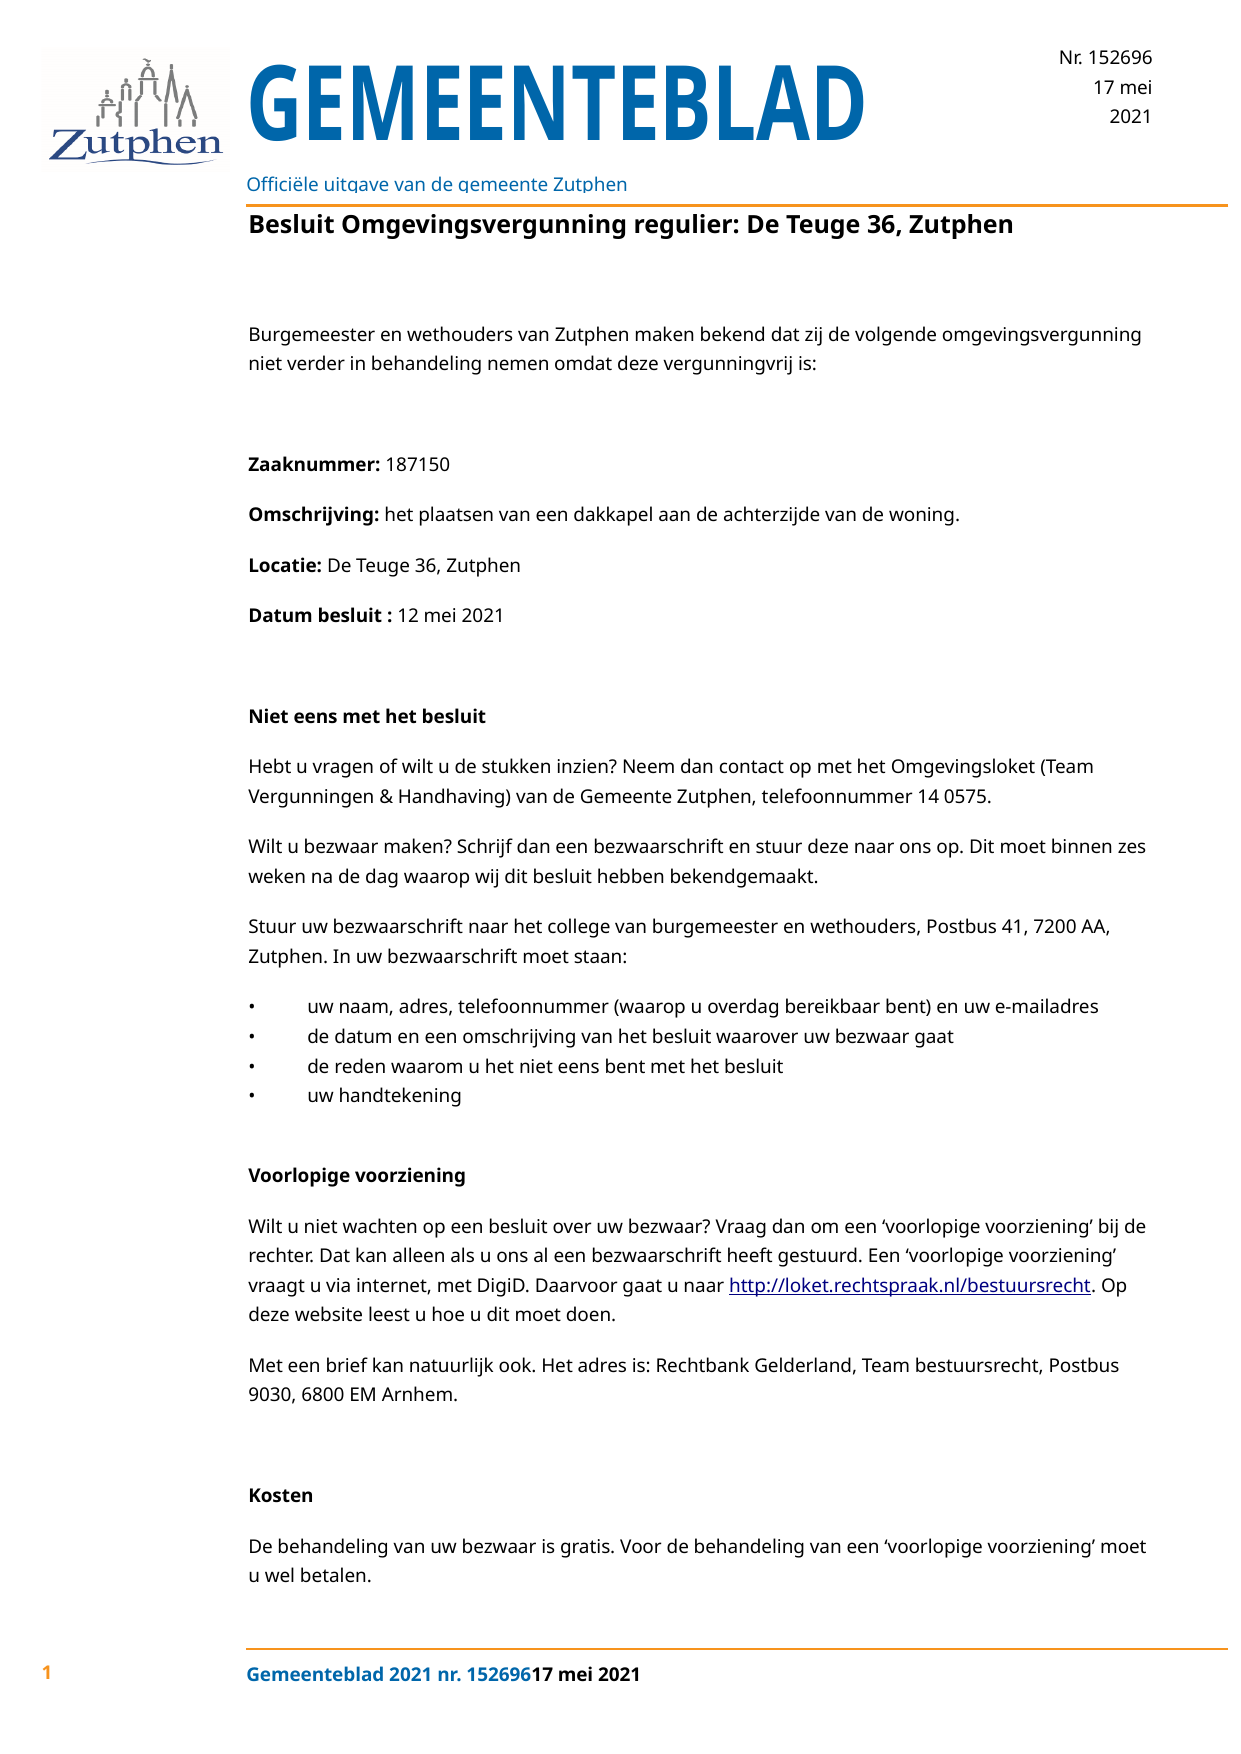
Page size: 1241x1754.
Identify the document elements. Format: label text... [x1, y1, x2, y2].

picture [41, 47, 231, 172]
text Besluit Omgevingsvergunning regulier: De Teuge 36, Zutphen [248, 207, 1152, 241]
list uw naam, adres, telefoonnummer (waarop u overdag bereikbaar bent) en uw e-mailadres [248, 994, 1152, 1019]
text De behandeling van uw bezwaar is gratis. Voor de behandeling van een ‘voorlopige voorziening’ moet u wel betalen. [248, 1533, 1152, 1588]
text Locatie: De Teuge 36, Zutphen [248, 552, 1152, 578]
list uw handtekening [248, 1082, 1152, 1108]
text Met een brief kan natuurlijk ook. Het adres is: Rechtbank Gelderland, Team bestuursrecht, Postbus 9030, 6800 EM Arnhem. [248, 1352, 1152, 1407]
text Niet eens met het besluit [248, 703, 1152, 729]
text Voorlopige voorziening [248, 1162, 1152, 1188]
text Wilt u bezwaar maken? Schrijf dan een bezwaarschrift en stuur deze naar ons op. Dit moet binnen zes weken na de dag waarop wij dit besluit hebben bekendgemaakt. [248, 834, 1152, 889]
text Datum besluit : 12 mei 2021 [248, 602, 1152, 628]
text Wilt u niet wachten op een besluit over uw bezwaar? Vraag dan om een ‘voorlopige voorziening’ bij de rechter. Dat kan alleen als u ons al een bezwaarschrift heeft gestuurd. Een ‘voorlopige voorziening’ vraagt u via internet, met DigiD. Daarvoor gaat u naar http://loket.rechtspraak.nl/bestuursrecht. Op deze website leest u hoe u dit moet doen. [248, 1213, 1152, 1327]
text Zaaknummer: 187150 [248, 451, 1152, 477]
text Hebt u vragen of wilt u de stukken inzien? Neem dan contact op met het Omgevingsloket (Team Vergunningen & Handhaving) van de Gemeente Zutphen, telefoonnummer 14 0575. [248, 754, 1152, 809]
list de datum en een omschrijving van het besluit waarover uw bezwaar gaat [248, 1023, 1152, 1049]
text Stuur uw bezwaarschrift naar het college van burgemeester en wethouders, Postbus 41, 7200 AA, Zutphen. In uw bezwaarschrift moet staan: [248, 914, 1152, 969]
text Omschrijving: het plaatsen van een dakkapel aan de achterzijde van de woning. [248, 502, 1152, 527]
text Burgemeester en wethouders van Zutphen maken bekend dat zij de volgende omgevingsvergunning niet verder in behandeling nemen omdat deze vergunningvrij is: [248, 321, 1152, 376]
list de reden waarom u het niet eens bent met het besluit [248, 1053, 1152, 1078]
text Kosten [248, 1482, 1152, 1508]
